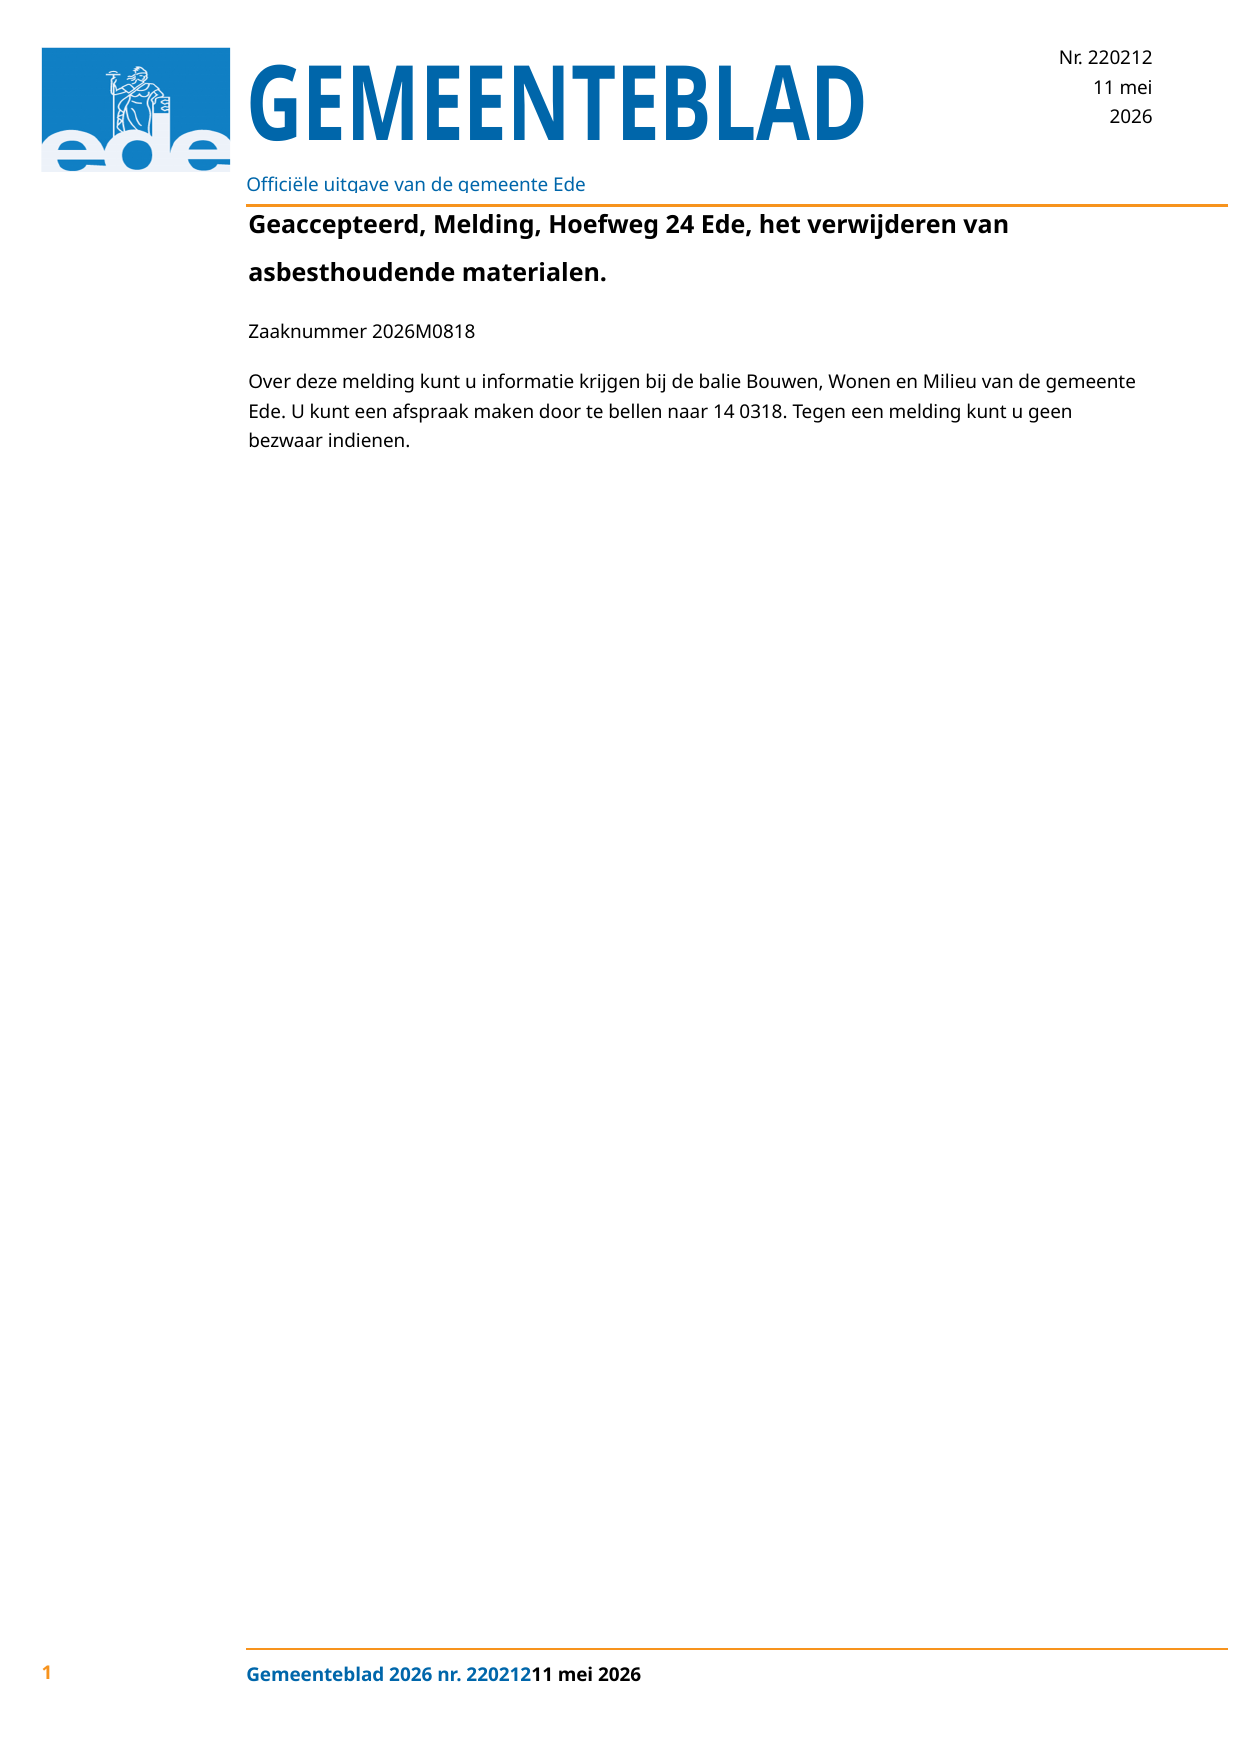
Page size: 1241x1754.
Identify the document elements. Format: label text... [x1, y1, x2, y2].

picture [41, 47, 231, 172]
text Zaaknummer 2026M0818 [248, 318, 1152, 344]
text Over deze melding kunt u informatie krijgen bij de balie Bouwen, Wonen en Milieu van de gemeente Ede. U kunt een afspraak maken door te bellen naar 14 0318. Tegen een melding kunt u geen bezwaar indienen. [248, 368, 1152, 453]
text Geaccepteerd, Melding, Hoefweg 24 Ede, het verwijderen van asbesthoudende materialen. [248, 207, 1152, 288]
